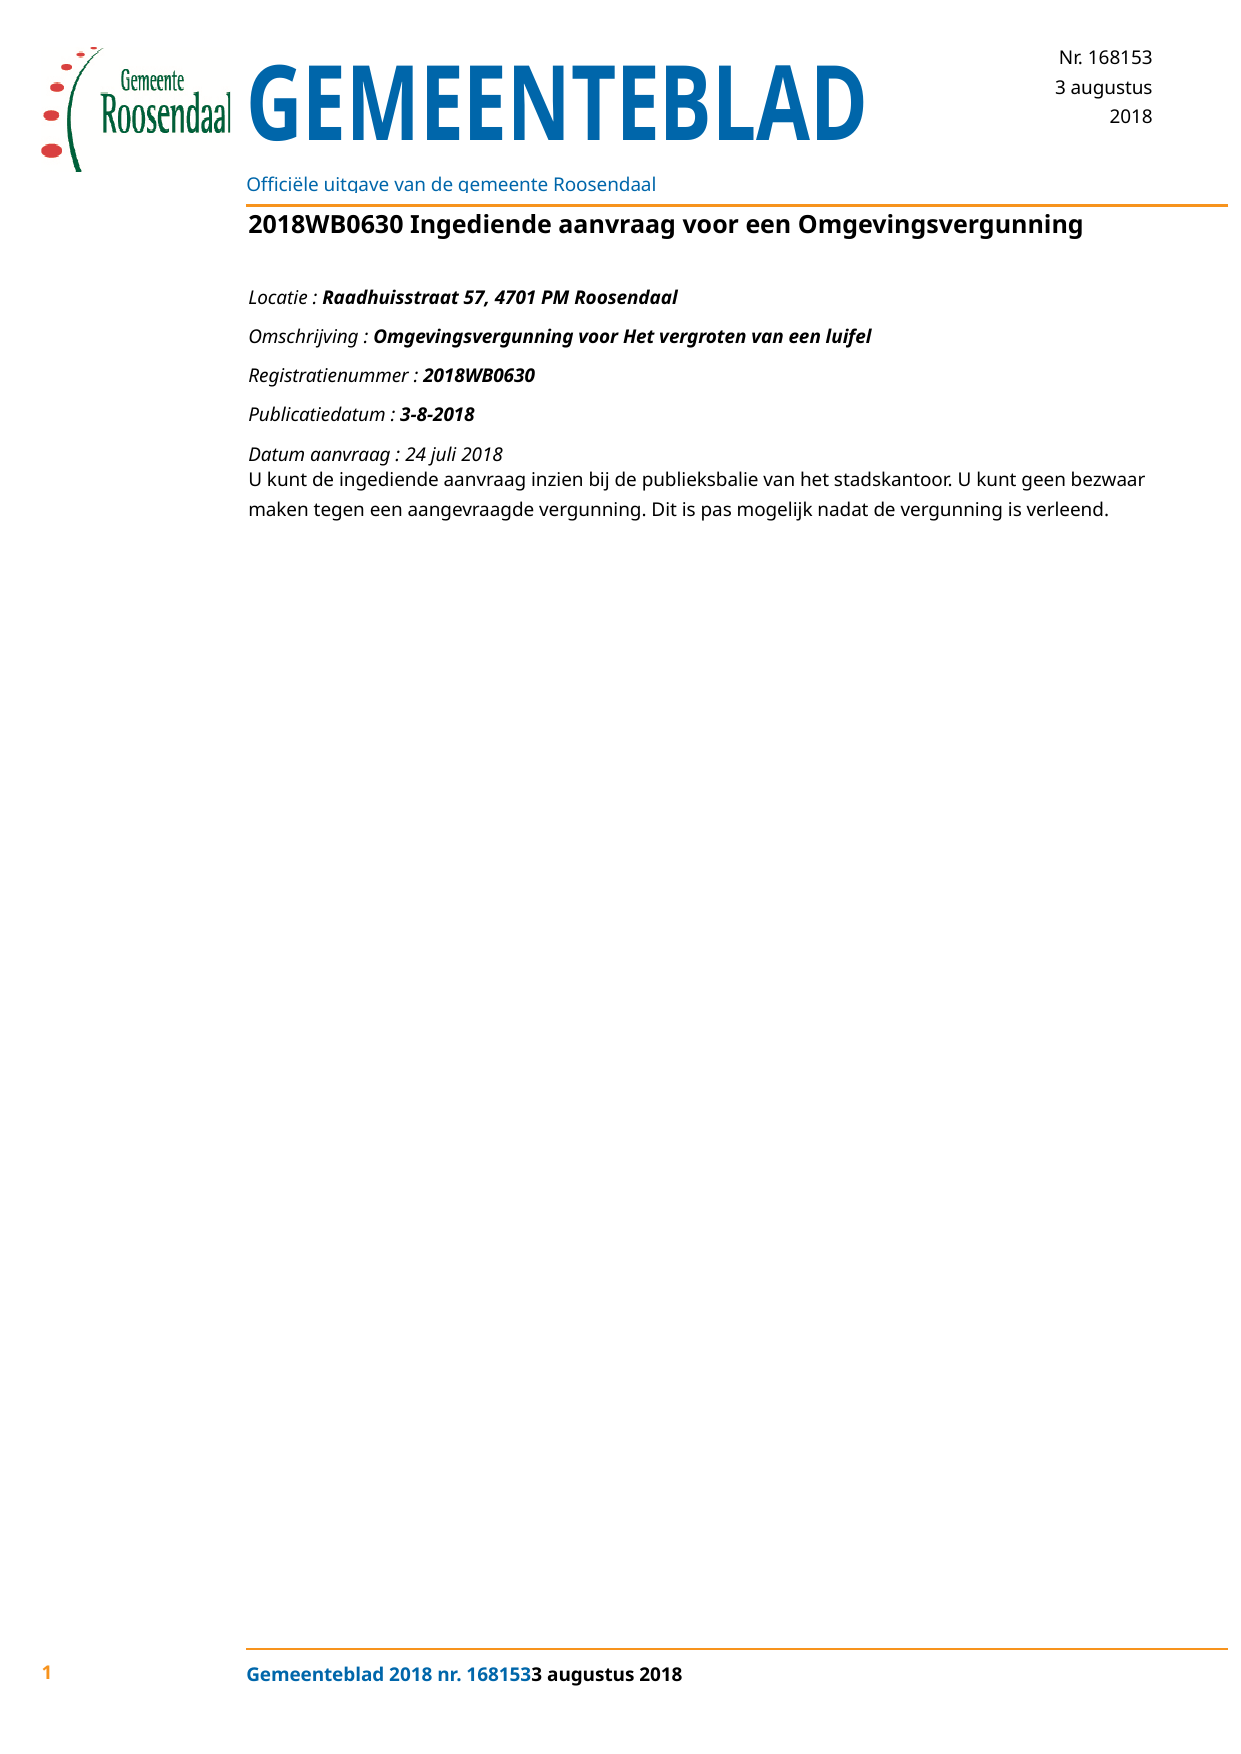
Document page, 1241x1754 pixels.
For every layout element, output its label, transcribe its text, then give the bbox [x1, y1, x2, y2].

text Registratienummer : 2018WB0630 [248, 362, 1152, 388]
text Datum aanvraag : 24 juli 2018 [248, 441, 1152, 467]
text Publicatiedatum : 3-8-2018 [248, 402, 1152, 427]
text Locatie : Raadhuisstraat 57, 4701 PM Roosendaal [248, 284, 1152, 309]
text 2018WB0630 Ingediende aanvraag voor een Omgevingsvergunning [248, 207, 1152, 241]
text U kunt de ingediende aanvraag inzien bij de publieksbalie van het stadskantoor. U kunt geen bezwaar maken tegen een aangevraagde vergunning. Dit is pas mogelijk nadat de vergunning is verleend. [248, 467, 1152, 522]
text Omschrijving : Omgevingsvergunning voor Het vergroten van een luifel [248, 323, 1152, 349]
picture [41, 47, 231, 172]
